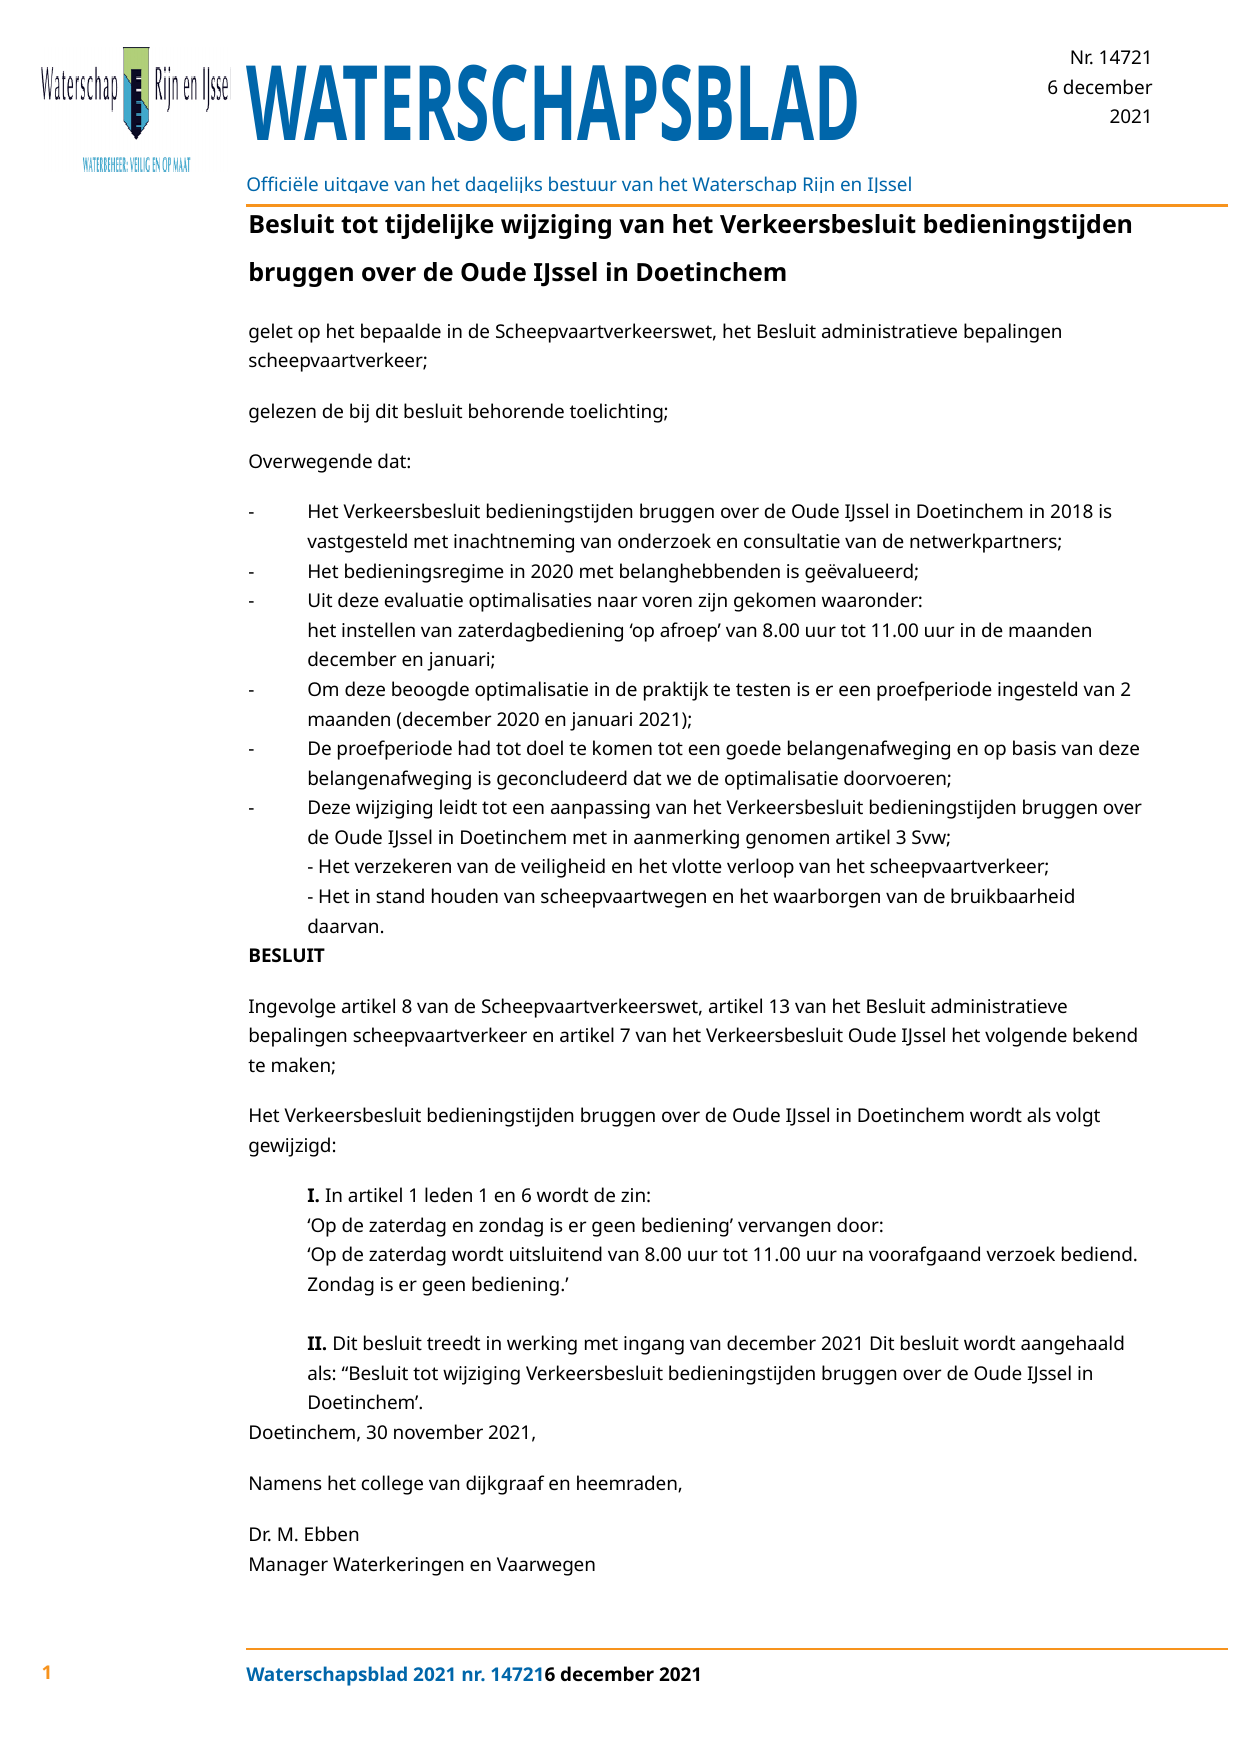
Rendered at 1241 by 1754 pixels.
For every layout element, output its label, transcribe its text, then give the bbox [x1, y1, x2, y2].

list - Het verzekeren van de veiligheid en het vlotte verloop van het scheepvaartverkeer; [248, 854, 1152, 879]
text Besluit tot tijdelijke wijziging van het Verkeersbesluit bedieningstijden bruggen over de Oude IJssel in Doetinchem [248, 207, 1152, 288]
list Om deze beoogde optimalisatie in de praktijk te testen is er een proefperiode ingesteld van 2 maanden (december 2020 en januari 2021); [248, 676, 1152, 732]
table_cell Dr. M. Ebben Manager Waterkeringen en Vaarwegen [248, 1521, 700, 1576]
list II. Dit besluit treedt in werking met ingang van december 2021 Dit besluit wordt aangehaald als: “Besluit tot wijziging Verkeersbesluit bedieningstijden bruggen over de Oude IJssel in Doetinchem’. [248, 1330, 1152, 1415]
text gelet op het bepaalde in de Scheepvaartverkeerswet, het Besluit administratieve bepalingen scheepvaartverkeer; [248, 318, 1152, 373]
list De proefperiode had tot doel te komen tot een goede belangenafweging en op basis van deze belangenafweging is geconcludeerd dat we de optimalisatie doorvoeren; [248, 735, 1152, 791]
table_cell [700, 1521, 1152, 1576]
text BESLUIT [248, 942, 1152, 968]
table_cell [700, 1495, 1152, 1521]
list het instellen van zaterdagbediening ‘op afroep’ van 8.00 uur tot 11.00 uur in de maanden december en januari; [248, 617, 1152, 672]
table_header [700, 1470, 1152, 1495]
list Uit deze evaluatie optimalisaties naar voren zijn gekomen waaronder: [248, 587, 1152, 613]
list Het Verkeersbesluit bedieningstijden bruggen over de Oude IJssel in Doetinchem in 2018 is vastgesteld met inachtneming van onderzoek en consultatie van de netwerkpartners; [248, 499, 1152, 554]
table_cell [248, 1495, 700, 1521]
list ‘Op de zaterdag wordt uitsluitend van 8.00 uur tot 11.00 uur na voorafgaand verzoek bediend. Zondag is er geen bediening.’ [248, 1242, 1152, 1297]
text Overwegende dat: [248, 448, 1152, 474]
list Het bedieningsregime in 2020 met belanghebbenden is geëvalueerd; [248, 558, 1152, 584]
picture [41, 47, 231, 172]
text Doetinchem, 30 november 2021, [248, 1419, 1152, 1445]
text gelezen de bij dit besluit behorende toelichting; [248, 398, 1152, 424]
list ‘Op de zaterdag en zondag is er geen bediening’ vervangen door: [248, 1212, 1152, 1238]
table_header Namens het college van dijkgraaf en heemraden, [248, 1470, 700, 1495]
list - Het in stand houden van scheepvaartwegen en het waarborgen van de bruikbaarheid daarvan. [248, 883, 1152, 939]
list Deze wijziging leidt tot een aanpassing van het Verkeersbesluit bedieningstijden bruggen over de Oude IJssel in Doetinchem met in aanmerking genomen artikel 3 Svw; [248, 794, 1152, 850]
text Het Verkeersbesluit bedieningstijden bruggen over de Oude IJssel in Doetinchem wordt als volgt gewijzigd: [248, 1102, 1152, 1158]
list I. In artikel 1 leden 1 en 6 wordt de zin: [248, 1182, 1152, 1208]
text Ingevolge artikel 8 van de Scheepvaartverkeerswet, artikel 13 van het Besluit administratieve bepalingen scheepvaartverkeer en artikel 7 van het Verkeersbesluit Oude IJssel het volgende bekend te maken; [248, 993, 1152, 1078]
